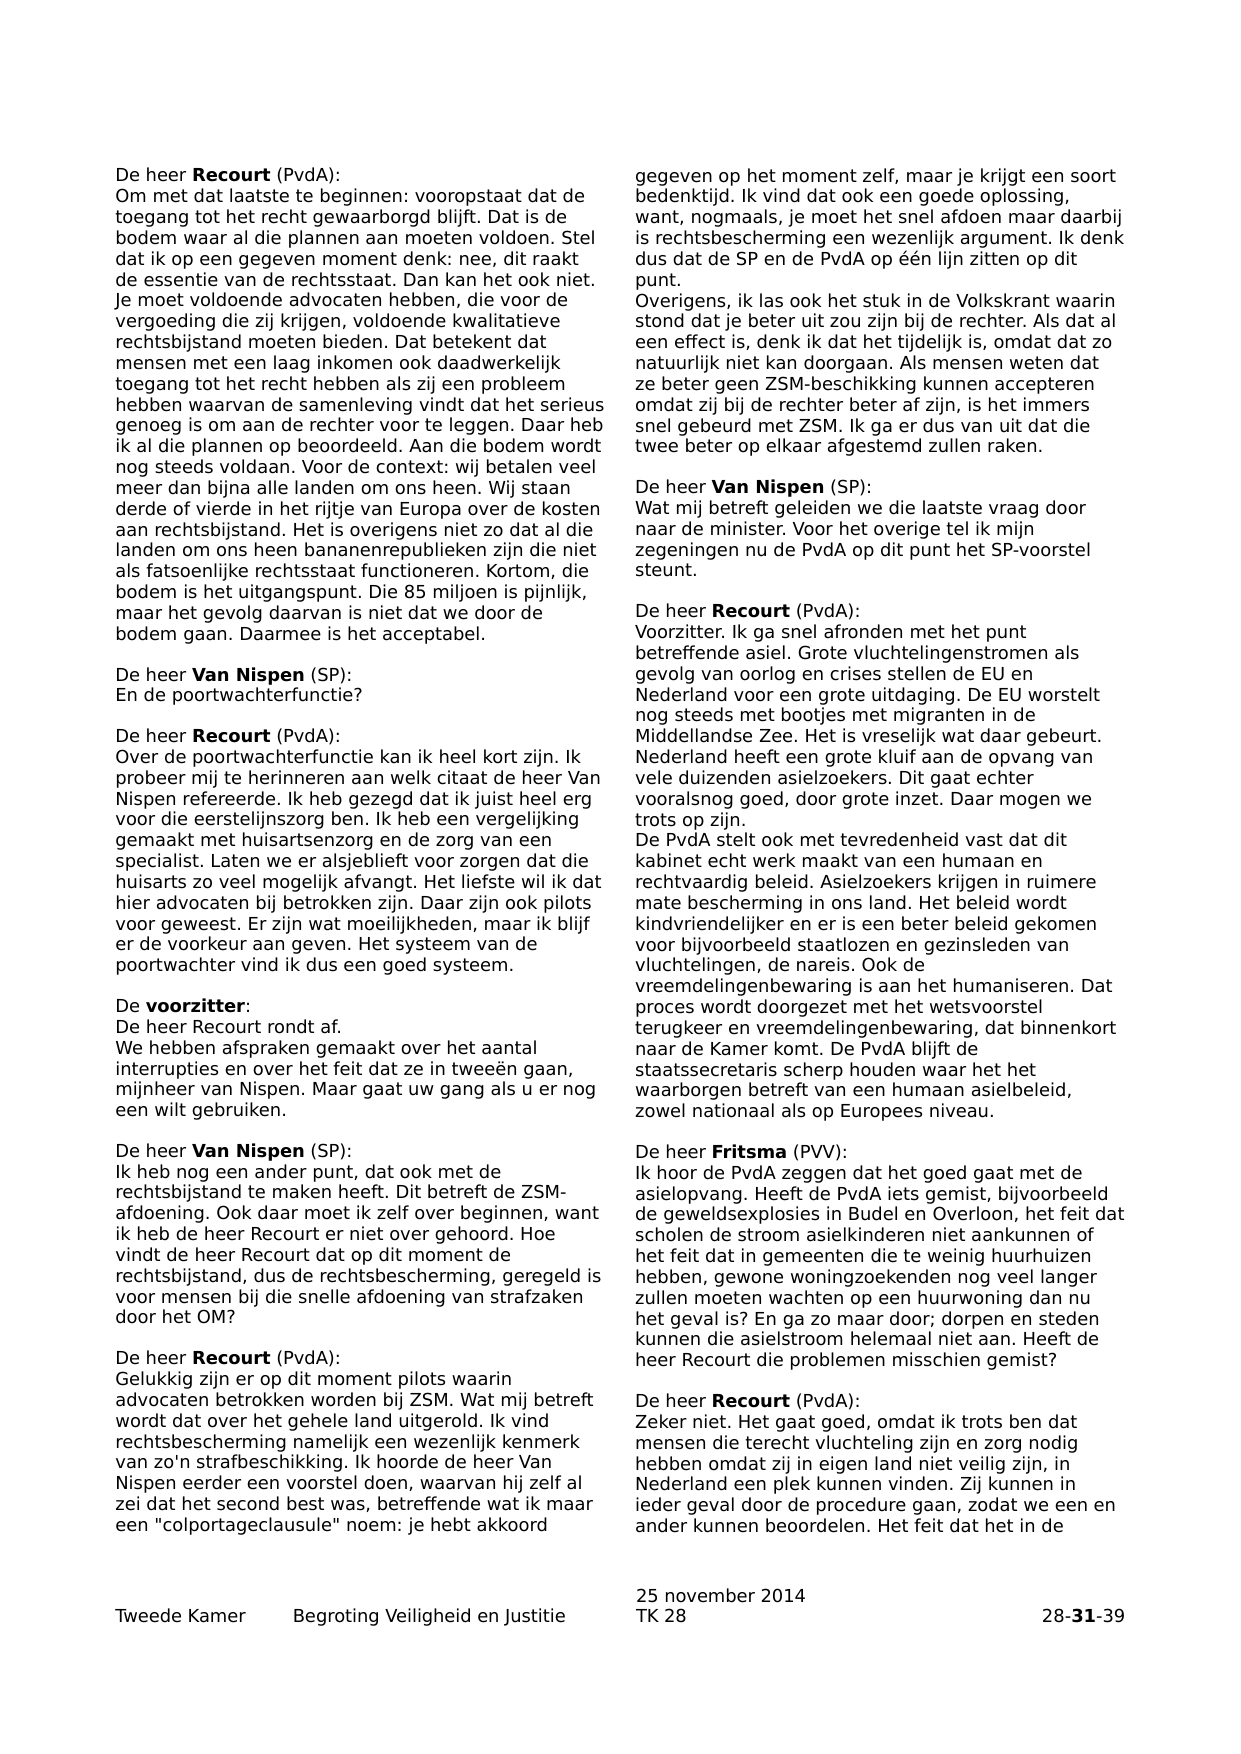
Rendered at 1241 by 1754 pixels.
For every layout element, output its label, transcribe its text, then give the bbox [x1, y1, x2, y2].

text Gelukkig zijn er op dit moment pilots waarin advocaten betrokken worden bij ZSM. Wat mij betreft wordt dat over het gehele land uitgerold. Ik vind rechtsbescherming namelijk een wezenlijk kenmerk van zo'n strafbeschikking. Ik hoorde de heer Van Nispen eerder een voorstel doen, waarvan hij zelf al zei dat het second best was, betreffende wat ik maar een "colportageclausule" noem: je hebt akkoord [115, 1369, 605, 1536]
text De voorzitter: [115, 996, 605, 1017]
text We hebben afspraken gemaakt over het aantal interrupties en over het feit dat ze in tweeën gaan, mijnheer van Nispen. Maar gaat uw gang als u er nog een wilt gebruiken. [115, 1037, 605, 1121]
text Wat mij betreft geleiden we die laatste vraag door naar de minister. Voor het overige tel ik mijn zegeningen nu de PvdA op dit punt het SP-voorstel steunt. [635, 498, 1125, 581]
text De heer Recourt (PvdA): [635, 1391, 1125, 1412]
text Voorzitter. Ik ga snel afronden met het punt betreffende asiel. Grote vluchtelingenstromen als gevolg van oorlog en crises stellen de EU en Nederland voor een grote uitdaging. De EU worstelt nog steeds met bootjes met migranten in de Middellandse Zee. Het is vreselijk wat daar gebeurt. Nederland heeft een grote kluif aan de opvang van vele duizenden asielzoekers. Dit gaat echter vooralsnog goed, door grote inzet. Daar mogen we trots op zijn. [635, 622, 1125, 830]
text De heer Recourt rondt af. [115, 1017, 605, 1037]
text De heer Van Nispen (SP): [115, 1141, 605, 1161]
text De heer Van Nispen (SP): [115, 664, 605, 685]
text De PvdA stelt ook met tevredenheid vast dat dit kabinet echt werk maakt van een humaan en rechtvaardig beleid. Asielzoekers krijgen in ruimere mate bescherming in ons land. Het beleid wordt kindvriendelijker en er is een beter beleid gekomen voor bijvoorbeeld staatlozen en gezinsleden van vluchtelingen, de nareis. Ook de vreemdelingenbewaring is aan het humaniseren. Dat proces wordt doorgezet met het wetsvoorstel terugkeer en vreemdelingenbewaring, dat binnenkort naar de Kamer komt. De PvdA blijft de staatssecretaris scherp houden waar het het waarborgen betreft van een humaan asielbeleid, zowel nationaal als op Europees niveau. [635, 830, 1125, 1122]
text Overigens, ik las ook het stuk in de Volkskrant waarin stond dat je beter uit zou zijn bij de rechter. Als dat al een effect is, denk ik dat het tijdelijk is, omdat dat zo natuurlijk niet kan doorgaan. Als mensen weten dat ze beter geen ZSM-beschikking kunnen accepteren omdat zij bij de rechter beter af zijn, is het immers snel gebeurd met ZSM. Ik ga er dus van uit dat die twee beter op elkaar afgestemd zullen raken. [635, 290, 1125, 457]
text De heer Van Nispen (SP): [635, 477, 1125, 498]
text De heer Recourt (PvdA): [635, 601, 1125, 622]
text De heer Recourt (PvdA): [115, 1348, 605, 1369]
text De heer Recourt (PvdA): [115, 726, 605, 747]
text En de poortwachterfunctie? [115, 685, 605, 706]
text Zeker niet. Het gaat goed, omdat ik trots ben dat mensen die terecht vluchteling zijn en zorg nodig hebben omdat zij in eigen land niet veilig zijn, in Nederland een plek kunnen vinden. Zij kunnen in ieder geval door de procedure gaan, zodat we een en ander kunnen beoordelen. Het feit dat het in de [635, 1412, 1125, 1537]
text Over de poortwachterfunctie kan ik heel kort zijn. Ik probeer mij te herinneren aan welk citaat de heer Van Nispen refereerde. Ik heb gezegd dat ik juist heel erg voor die eerstelijnszorg ben. Ik heb een vergelijking gemaakt met huisartsenzorg en de zorg van een specialist. Laten we er alsjeblieft voor zorgen dat die huisarts zo veel mogelijk afvangt. Het liefste wil ik dat hier advocaten bij betrokken zijn. Daar zijn ook pilots voor geweest. Er zijn wat moeilijkheden, maar ik blijf er de voorkeur aan geven. Het systeem van de poortwachter vind ik dus een goed systeem. [115, 747, 605, 976]
text Ik heb nog een ander punt, dat ook met de rechtsbijstand te maken heeft. Dit betreft de ZSM-afdoening. Ook daar moet ik zelf over beginnen, want ik heb de heer Recourt er niet over gehoord. Hoe vindt de heer Recourt dat op dit moment de rechtsbijstand, dus de rechtsbescherming, geregeld is voor mensen bij die snelle afdoening van strafzaken door het OM? [115, 1161, 605, 1328]
text De heer Recourt (PvdA): [115, 165, 605, 186]
text Om met dat laatste te beginnen: vooropstaat dat de toegang tot het recht gewaarborgd blijft. Dat is de bodem waar al die plannen aan moeten voldoen. Stel dat ik op een gegeven moment denk: nee, dit raakt de essentie van de rechtsstaat. Dan kan het ook niet. Je moet voldoende advocaten hebben, die voor de vergoeding die zij krijgen, voldoende kwalitatieve rechtsbijstand moeten bieden. Dat betekent dat mensen met een laag inkomen ook daadwerkelijk toegang tot het recht hebben als zij een probleem hebben waarvan de samenleving vindt dat het serieus genoeg is om aan de rechter voor te leggen. Daar heb ik al die plannen op beoordeeld. Aan die bodem wordt nog steeds voldaan. Voor de context: wij betalen veel meer dan bijna alle landen om ons heen. Wij staan derde of vierde in het rijtje van Europa over de kosten aan rechtsbijstand. Het is overigens niet zo dat al die landen om ons heen bananenrepublieken zijn die niet als fatsoenlijke rechtsstaat functioneren. Kortom, die bodem is het uitgangspunt. Die 85 miljoen is pijnlijk, maar het gevolg daarvan is niet dat we door de bodem gaan. Daarmee is het acceptabel. [115, 186, 605, 644]
text De heer Fritsma (PVV): [635, 1142, 1125, 1162]
text gegeven op het moment zelf, maar je krijgt een soort bedenktijd. Ik vind dat ook een goede oplossing, want, nogmaals, je moet het snel afdoen maar daarbij is rechtsbescherming een wezenlijk argument. Ik denk dus dat de SP en de PvdA op één lijn zitten op dit punt. [635, 165, 1125, 290]
text Ik hoor de PvdA zeggen dat het goed gaat met de asielopvang. Heeft de PvdA iets gemist, bijvoorbeeld de geweldsexplosies in Budel en Overloon, het feit dat scholen de stroom asielkinderen niet aankunnen of het feit dat in gemeenten die te weinig huurhuizen hebben, gewone woningzoekenden nog veel langer zullen moeten wachten op een huurwoning dan nu het geval is? En ga zo maar door; dorpen en steden kunnen die asielstroom helemaal niet aan. Heeft de heer Recourt die problemen misschien gemist? [635, 1162, 1125, 1371]
